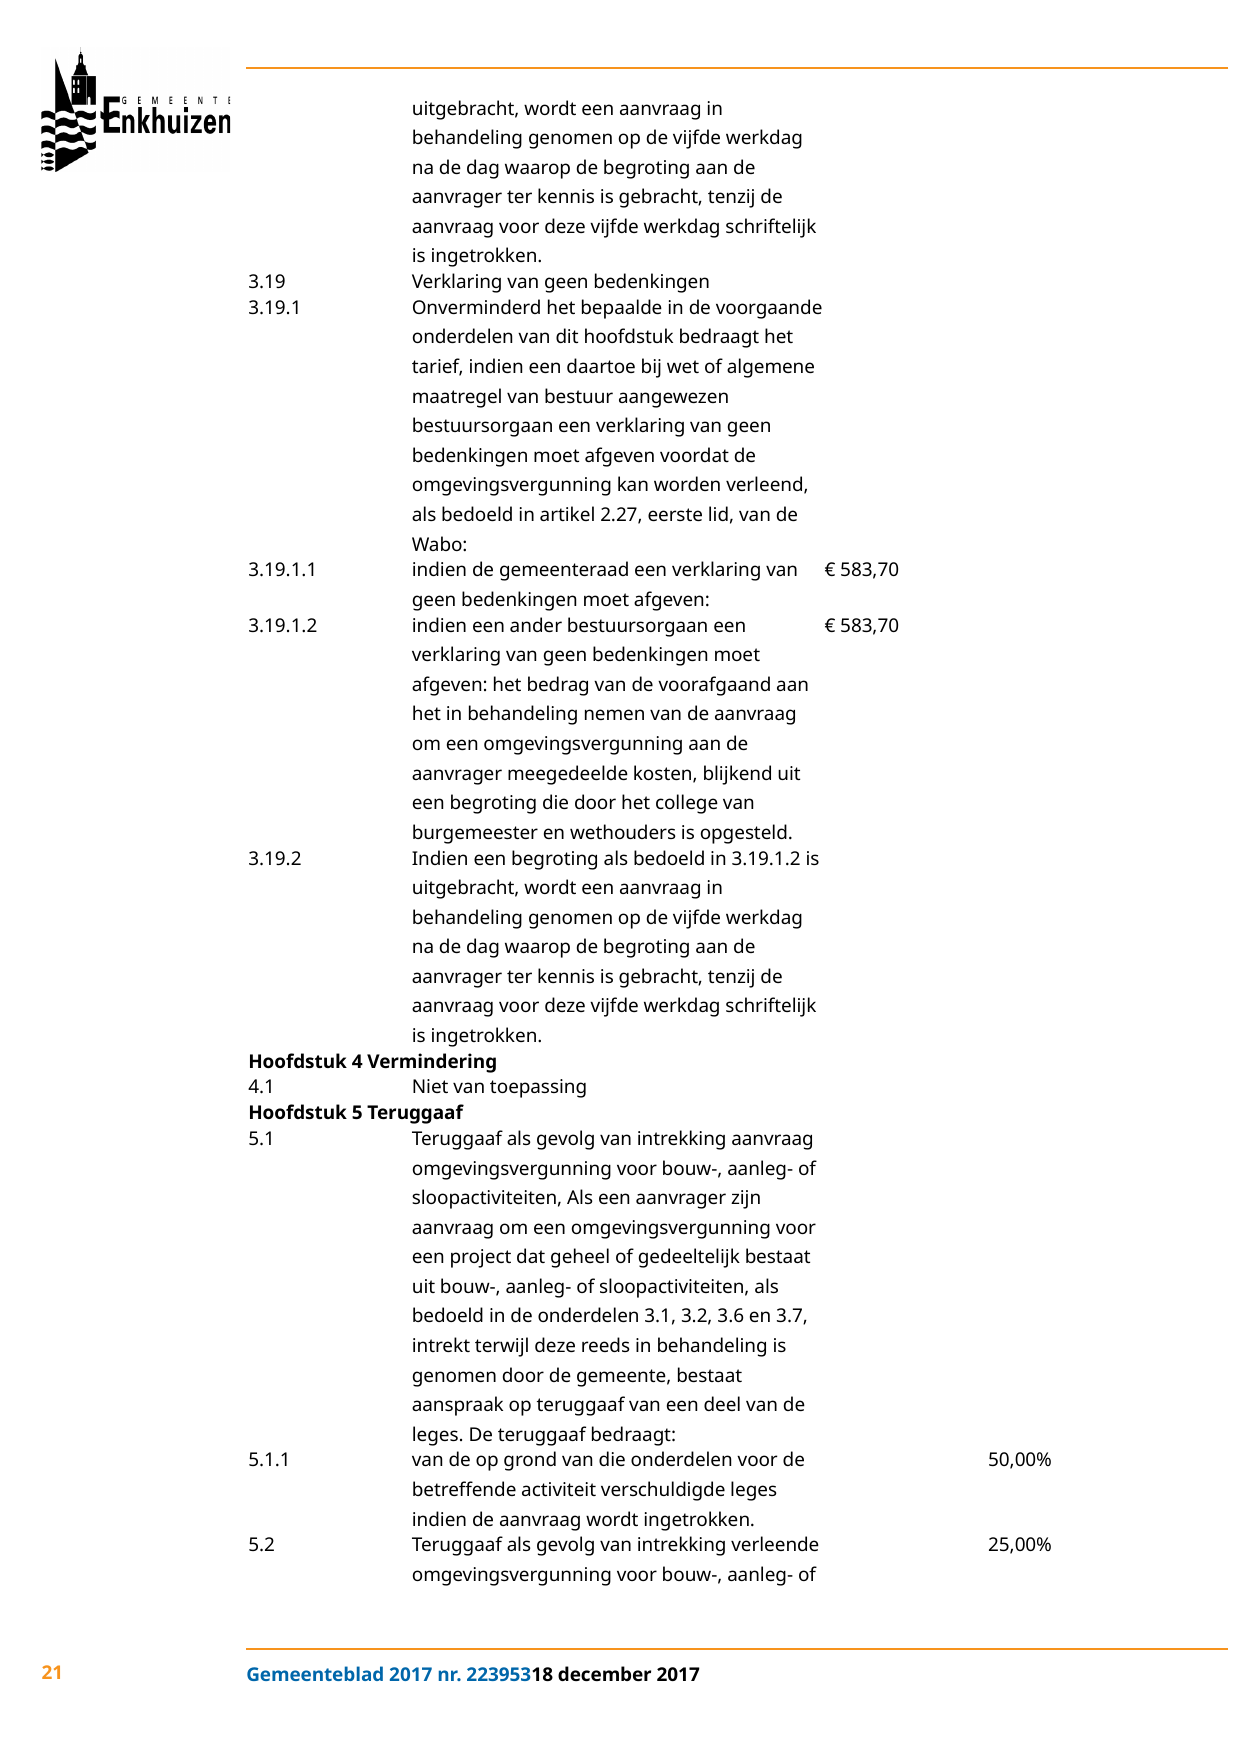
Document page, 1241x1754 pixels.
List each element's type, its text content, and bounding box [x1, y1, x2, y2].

table_cell 3.19.2 [248, 845, 412, 1048]
table_cell € 583,70 [824, 557, 988, 612]
table_cell [824, 294, 988, 557]
table_cell Teruggaaf als gevolg van intrekking verleende omgevingsvergunning voor bouw-, aanleg- of [412, 1532, 824, 1587]
table_cell [824, 1447, 988, 1532]
table_cell [824, 1125, 988, 1447]
table_cell [988, 269, 1152, 294]
table_cell [988, 95, 1152, 268]
table_cell € 583,70 [824, 612, 988, 845]
table_cell 4.1 [248, 1074, 412, 1099]
table_cell [824, 269, 988, 294]
table_cell Onverminderd het bepaalde in de voorgaande onderdelen van dit hoofdstuk bedraagt het tarief, indien een daartoe bij wet of algemene maatregel van bestuur aangewezen bestuursorgaan een verklaring van geen bedenkingen moet afgeven voordat de omgevingsvergunning kan worden verleend, als bedoeld in artikel 2.27, eerste lid, van de Wabo: [412, 294, 824, 557]
table_cell indien een ander bestuursorgaan een verklaring van geen bedenkingen moet afgeven: het bedrag van de voorafgaand aan het in behandeling nemen van de aanvraag om een omgevingsvergunning aan de aanvrager meegedeelde kosten, blijkend uit een begroting die door het college van burgemeester en wethouders is opgesteld. [412, 612, 824, 845]
table_cell 25,00% [988, 1532, 1152, 1587]
table_cell [824, 95, 988, 268]
table_cell 3.19.1.2 [248, 612, 412, 845]
table_cell 5.1.1 [248, 1447, 412, 1532]
table_cell [988, 557, 1152, 612]
table_cell 3.19.1 [248, 294, 412, 557]
table_cell 3.19.1.1 [248, 557, 412, 612]
table_cell 5.2 [248, 1532, 412, 1587]
table_cell indien de gemeenteraad een verklaring van geen bedenkingen moet afgeven: [412, 557, 824, 612]
table_cell [988, 845, 1152, 1048]
table_cell [988, 1125, 1152, 1447]
table_cell Verklaring van geen bedenkingen [412, 269, 824, 294]
table_cell 5.1 [248, 1125, 412, 1447]
table_cell Indien een begroting als bedoeld in 3.19.1.2 is uitgebracht, wordt een aanvraag in behandeling genomen op de vijfde werkdag na de dag waarop de begroting aan de aanvrager ter kennis is gebracht, tenzij de aanvraag voor deze vijfde werkdag schriftelijk is ingetrokken. [412, 845, 824, 1048]
table_cell 50,00% [988, 1447, 1152, 1532]
table_cell [988, 612, 1152, 845]
table_cell Teruggaaf als gevolg van intrekking aanvraag omgevingsvergunning voor bouw-, aanleg- of sloopactiviteiten, Als een aanvrager zijn aanvraag om een omgevingsvergunning voor een project dat geheel of gedeeltelijk bestaat uit bouw-, aanleg- of sloopactiviteiten, als bedoeld in de onderdelen 3.1, 3.2, 3.6 en 3.7, intrekt terwijl deze reeds in behandeling is genomen door de gemeente, bestaat aanspraak op teruggaaf van een deel van de leges. De teruggaaf bedraagt: [412, 1125, 824, 1447]
table_cell [824, 1074, 988, 1099]
table_cell Hoofdstuk 4 Vermindering [248, 1048, 1152, 1074]
table_cell Hoofdstuk 5 Teruggaaf [248, 1099, 1152, 1125]
picture [41, 47, 231, 172]
table_cell uitgebracht, wordt een aanvraag in behandeling genomen op de vijfde werkdag na de dag waarop de begroting aan de aanvrager ter kennis is gebracht, tenzij de aanvraag voor deze vijfde werkdag schriftelijk is ingetrokken. [412, 95, 824, 268]
table_cell [824, 1532, 988, 1587]
table_cell van de op grond van die onderdelen voor de betreffende activiteit verschuldigde leges indien de aanvraag wordt ingetrokken. [412, 1447, 824, 1532]
table_cell [824, 845, 988, 1048]
table_cell [248, 95, 412, 268]
table_cell Niet van toepassing [412, 1074, 824, 1099]
table_cell 3.19 [248, 269, 412, 294]
table_cell [988, 294, 1152, 557]
table_cell [988, 1074, 1152, 1099]
